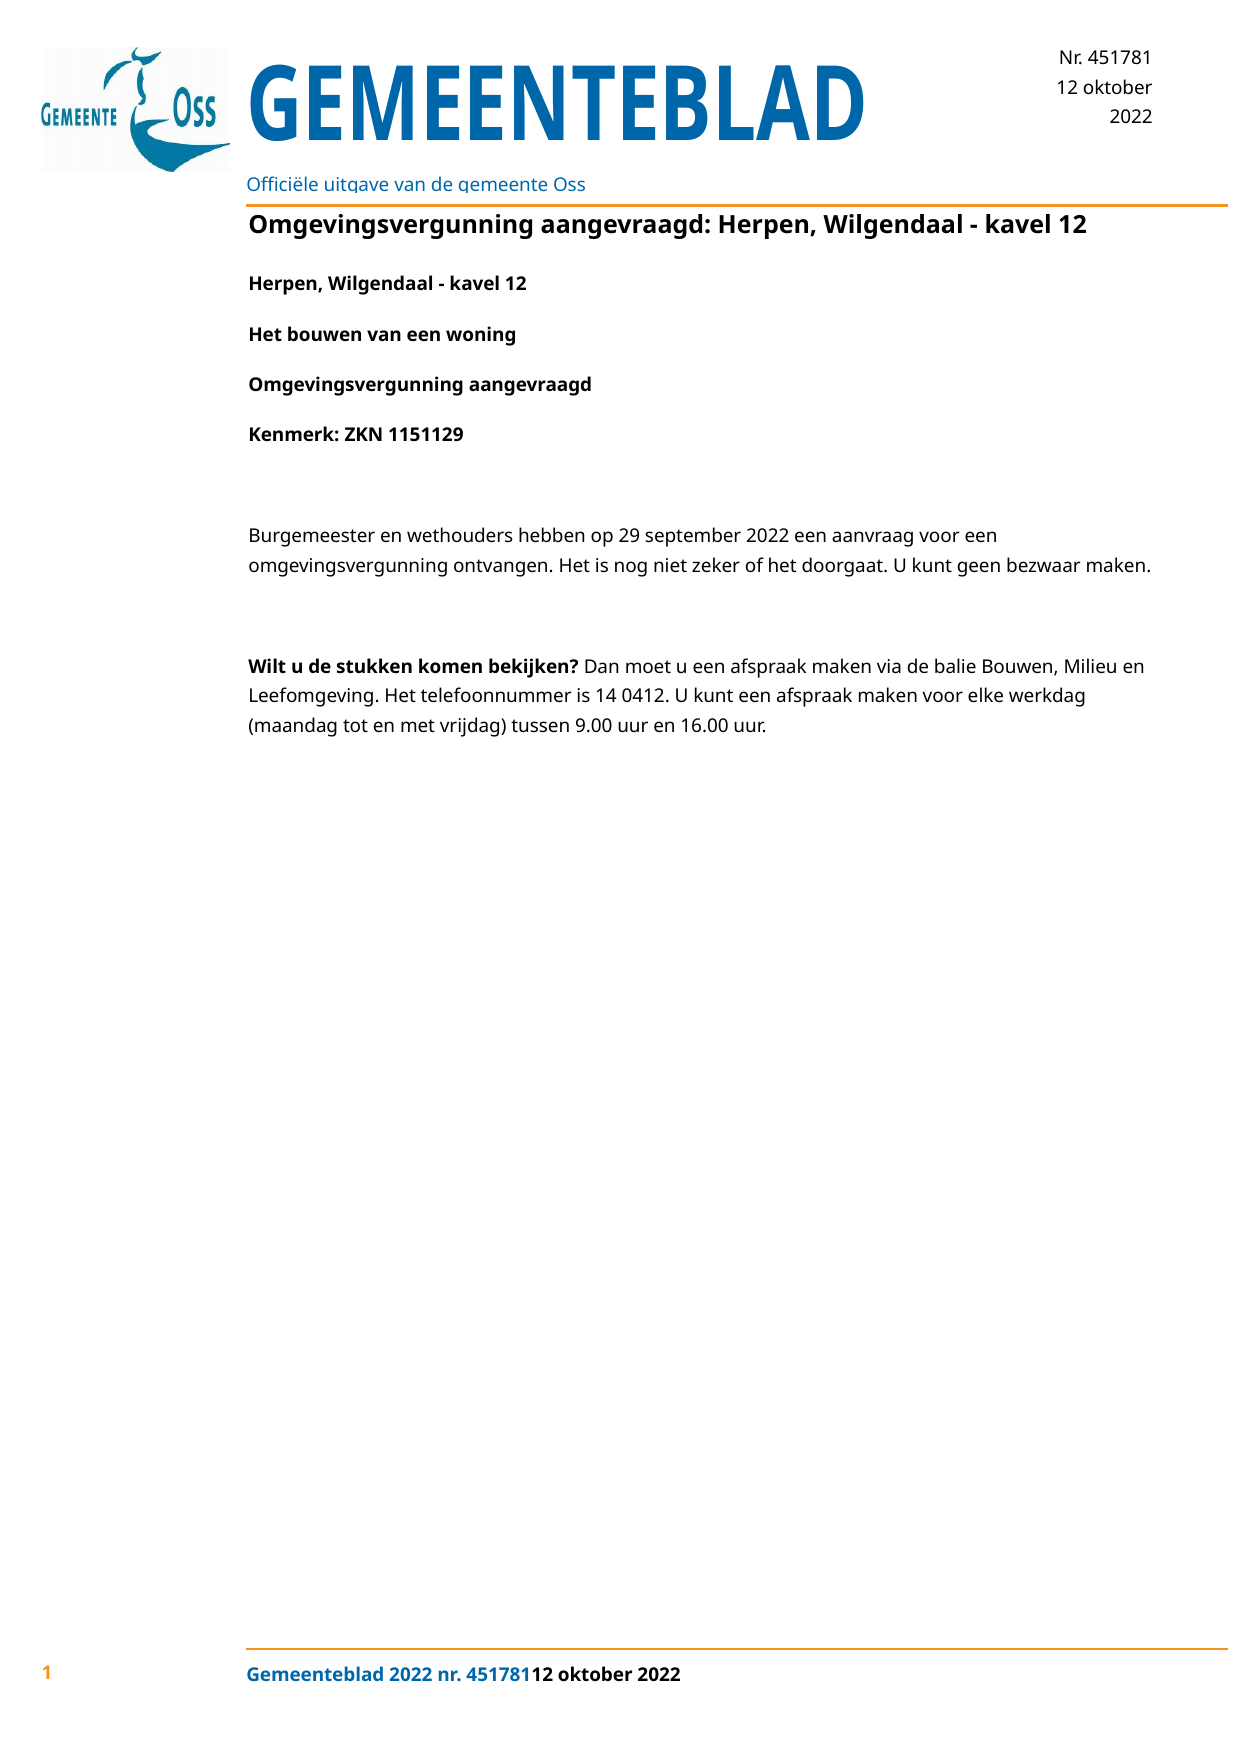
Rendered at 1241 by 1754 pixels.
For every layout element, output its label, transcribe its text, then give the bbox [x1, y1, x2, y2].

text Het bouwen van een woning [248, 321, 1152, 346]
text Herpen, Wilgendaal - kavel 12 [248, 270, 1152, 296]
text Kenmerk: ZKN 1151129 [248, 422, 1152, 447]
text Burgemeester en wethouders hebben op 29 september 2022 een aanvraag voor een omgevingsvergunning ontvangen. Het is nog niet zeker of het doorgaat. U kunt geen bezwaar maken. [248, 522, 1152, 578]
text Wilt u de stukken komen bekijken? Dan moet u een afspraak maken via de balie Bouwen, Milieu en Leefomgeving. Het telefoonnummer is 14 0412. U kunt een afspraak maken voor elke werkdag (maandag tot en met vrijdag) tussen 9.00 uur en 16.00 uur. [248, 653, 1152, 738]
picture [41, 47, 231, 172]
text Omgevingsvergunning aangevraagd [248, 371, 1152, 397]
text Omgevingsvergunning aangevraagd: Herpen, Wilgendaal - kavel 12 [248, 207, 1152, 241]
